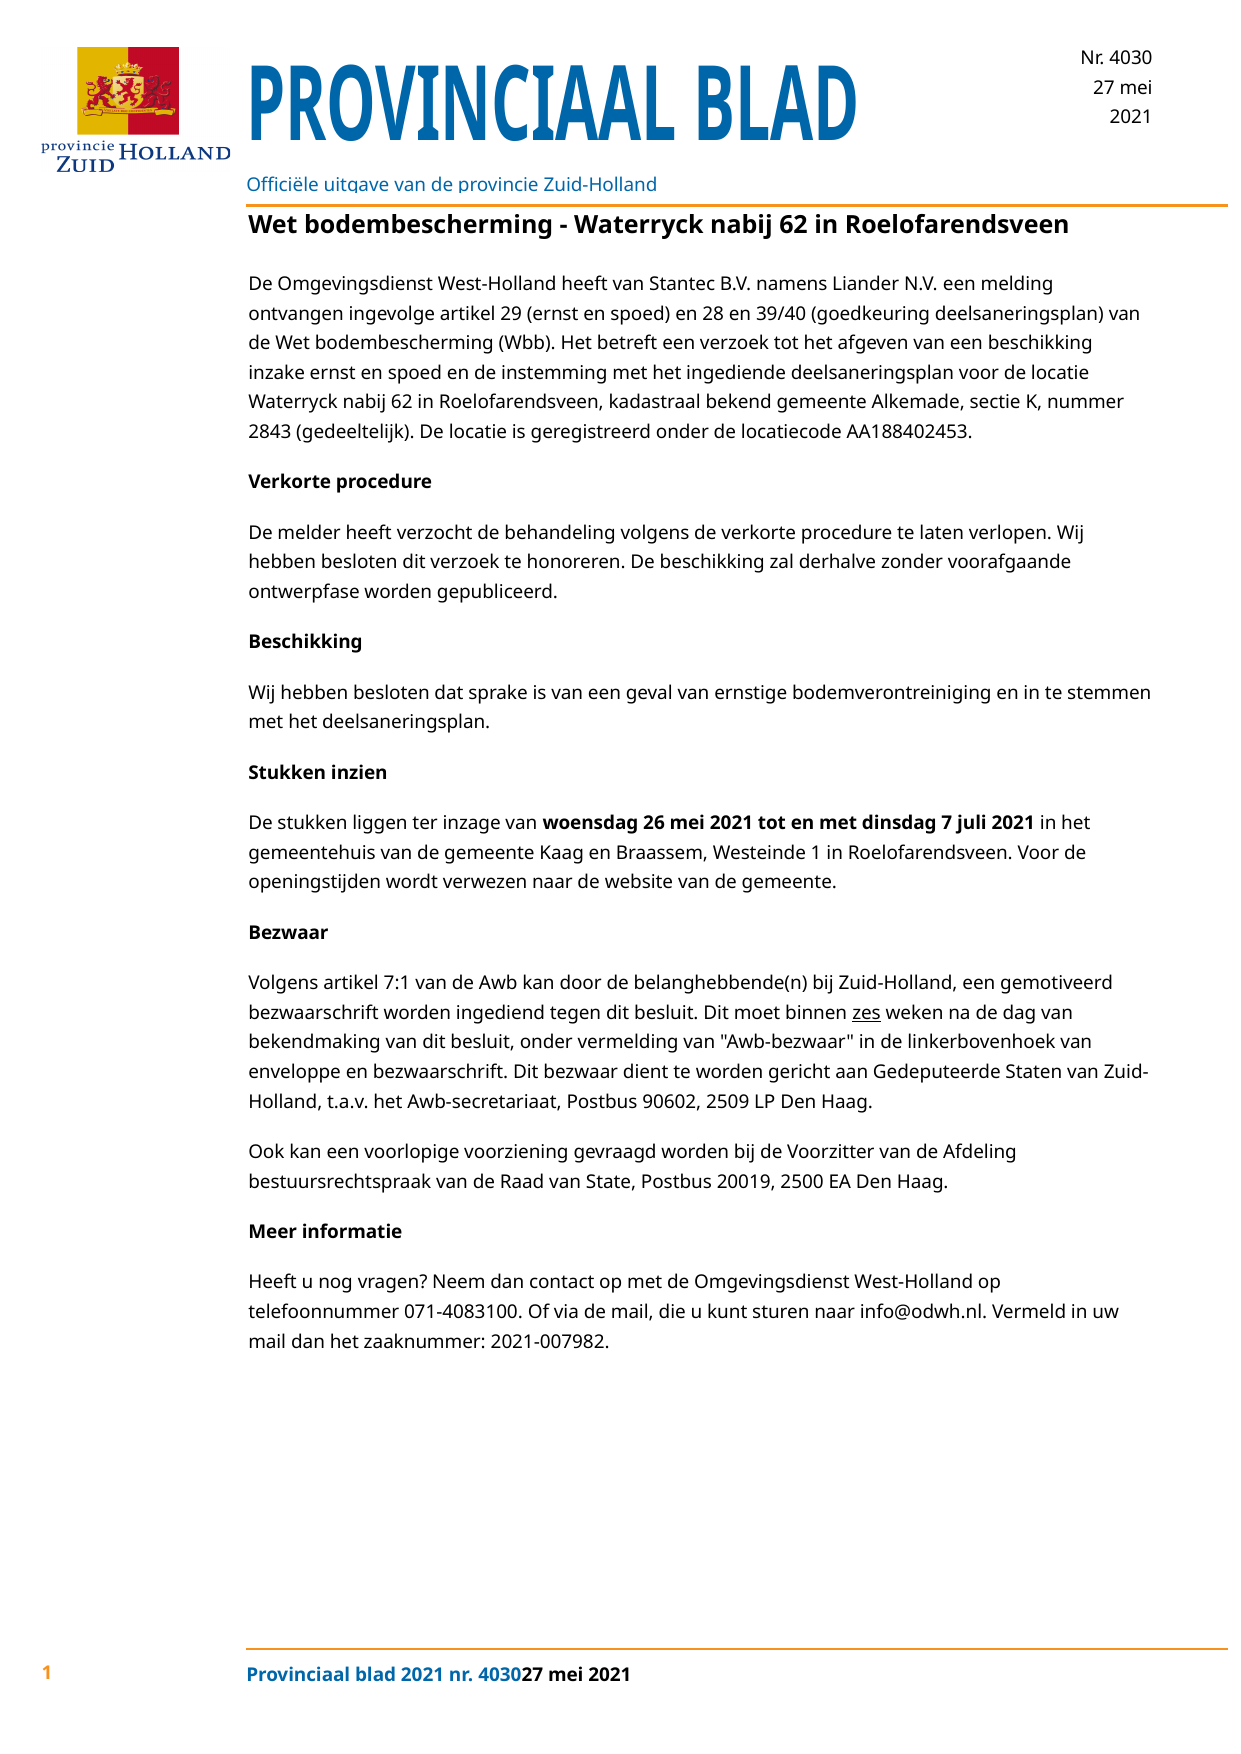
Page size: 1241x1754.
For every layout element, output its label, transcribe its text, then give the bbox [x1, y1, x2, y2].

text De Omgevingsdienst West-Holland heeft van Stantec B.V. namens Liander N.V. een melding ontvangen ingevolge artikel 29 (ernst en spoed) en 28 en 39/40 (goedkeuring deelsaneringsplan) van de Wet bodembescherming (Wbb). Het betreft een verzoek tot het afgeven van een beschikking inzake ernst en spoed en de instemming met het ingediende deelsaneringsplan voor de locatie Waterryck nabij 62 in Roelofarendsveen, kadastraal bekend gemeente Alkemade, sectie K, nummer 2843 (gedeeltelijk). De locatie is geregistreerd onder de locatiecode AA188402453. [248, 270, 1152, 444]
text Bezwaar [248, 919, 1152, 945]
text Wij hebben besloten dat sprake is van een geval van ernstige bodemverontreiniging en in te stemmen met het deelsaneringsplan. [248, 679, 1152, 734]
text De melder heeft verzocht de behandeling volgens de verkorte procedure te laten verlopen. Wij hebben besloten dit verzoek te honoreren. De beschikking zal derhalve zonder voorafgaande ontwerpfase worden gepubliceerd. [248, 519, 1152, 604]
text Verkorte procedure [248, 469, 1152, 494]
picture [41, 47, 231, 172]
text Volgens artikel 7:1 van de Awb kan door de belanghebbende(n) bij Zuid-Holland, een gemotiveerd bezwaarschrift worden ingediend tegen dit besluit. Dit moet binnen zes weken na de dag van bekendmaking van dit besluit, onder vermelding van "Awb-bezwaar" in de linkerbovenhoek van enveloppe en bezwaarschrift. Dit bezwaar dient te worden gericht aan Gedeputeerde Staten van Zuid-Holland, t.a.v. het Awb-secretariaat, Postbus 90602, 2509 LP Den Haag. [248, 969, 1152, 1113]
text Wet bodembescherming - Waterryck nabij 62 in Roelofarendsveen [248, 207, 1152, 241]
text De stukken liggen ter inzage van woensdag 26 mei 2021 tot en met dinsdag 7 juli 2021 in het gemeentehuis van de gemeente Kaag en Braassem, Westeinde 1 in Roelofarendsveen. Voor de openingstijden wordt verwezen naar de website van de gemeente. [248, 809, 1152, 894]
text Beschikking [248, 629, 1152, 654]
text Stukken inzien [248, 759, 1152, 785]
text Ook kan een voorlopige voorziening gevraagd worden bij de Voorzitter van de Afdeling bestuursrechtspraak van de Raad van State, Postbus 20019, 2500 EA Den Haag. [248, 1138, 1152, 1193]
text Heeft u nog vragen? Neem dan contact op met de Omgevingsdienst West-Holland op telefoonnummer 071-4083100. Of via de mail, die u kunt sturen naar info@odwh.nl. Vermeld in uw mail dan het zaaknummer: 2021-007982. [248, 1269, 1152, 1353]
text Meer informatie [248, 1218, 1152, 1244]
